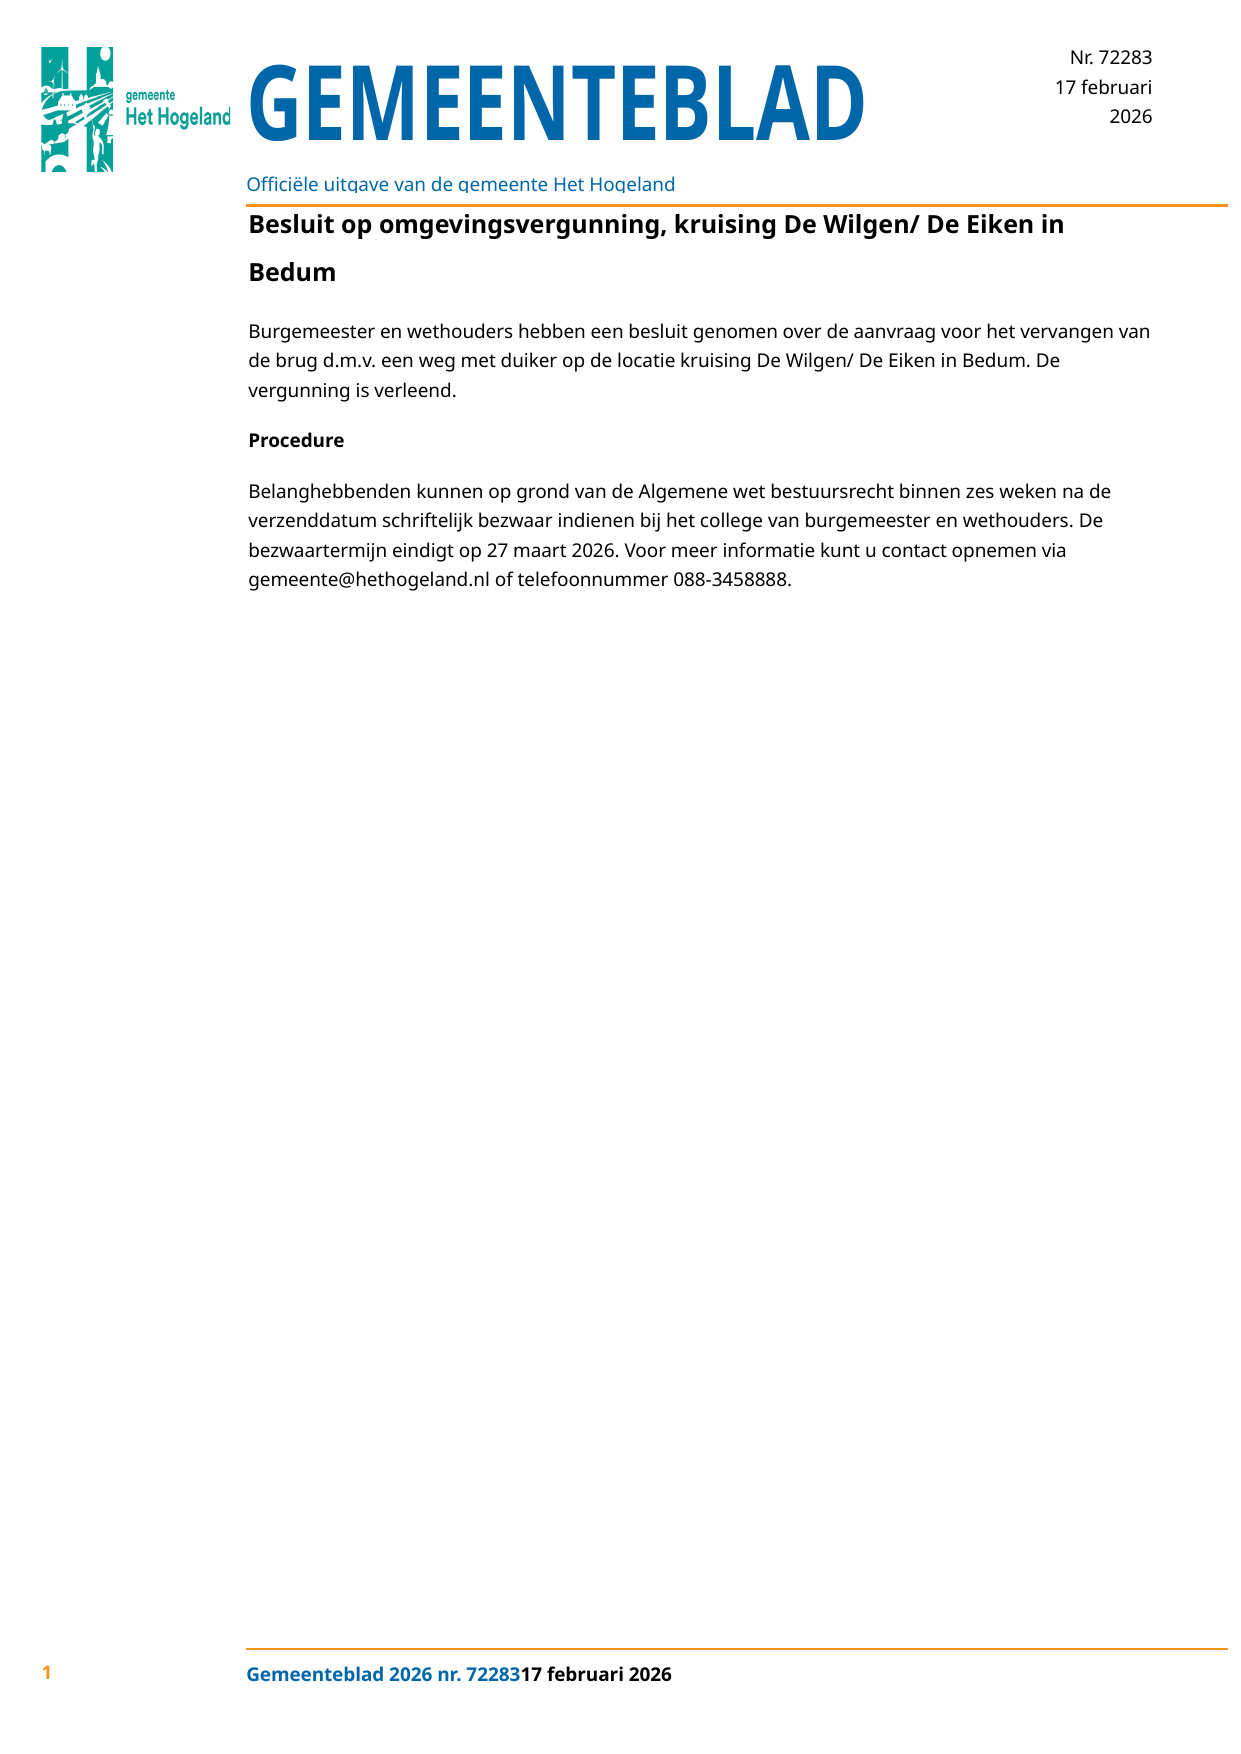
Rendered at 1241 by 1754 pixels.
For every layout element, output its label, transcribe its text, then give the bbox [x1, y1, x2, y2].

picture [41, 47, 231, 172]
text Burgemeester en wethouders hebben een besluit genomen over de aanvraag voor het vervangen van de brug d.m.v. een weg met duiker op de locatie kruising De Wilgen/ De Eiken in Bedum. De vergunning is verleend. [248, 318, 1152, 403]
text Besluit op omgevingsvergunning, kruising De Wilgen/ De Eiken in Bedum [248, 207, 1152, 288]
text Belanghebbenden kunnen op grond van de Algemene wet bestuursrecht binnen zes weken na de verzenddatum schriftelijk bezwaar indienen bij het college van burgemeester en wethouders. De bezwaartermijn eindigt op 27 maart 2026. Voor meer informatie kunt u contact opnemen via gemeente@hethogeland.nl of telefoonnummer 088-3458888. [248, 478, 1152, 592]
text Procedure [248, 427, 1152, 453]
